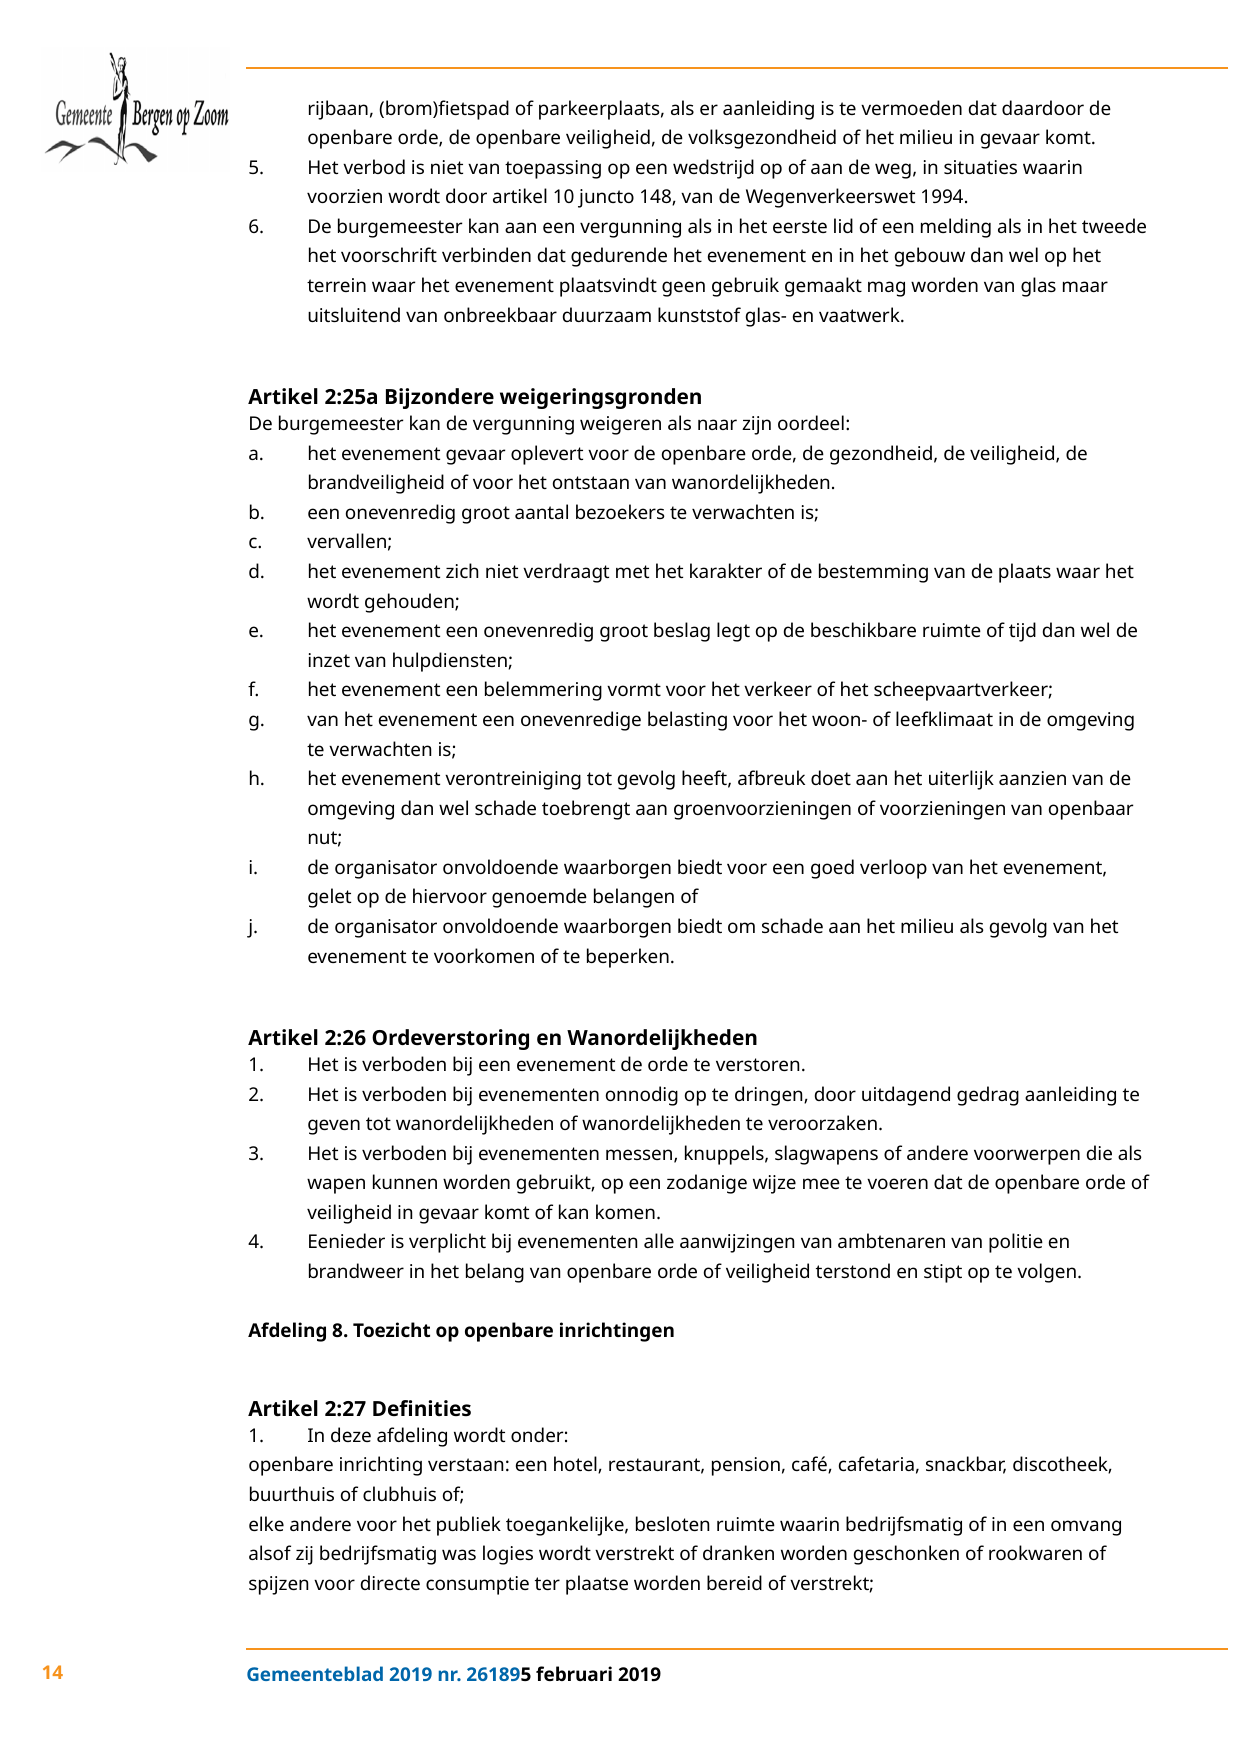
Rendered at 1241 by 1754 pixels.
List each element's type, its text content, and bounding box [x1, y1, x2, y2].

list De burgemeester kan aan een vergunning als in het eerste lid of een melding als in het tweede het voorschrift verbinden dat gedurende het evenement en in het gebouw dan wel op het terrein waar het evenement plaatsvindt geen gebruik gemaakt mag worden van glas maar uitsluitend van onbreekbaar duurzaam kunststof glas- en vaatwerk. [248, 213, 1152, 328]
list de organisator onvoldoende waarborgen biedt voor een goed verloop van het evenement, gelet op de hiervoor genoemde belangen of [248, 854, 1152, 909]
list het evenement gevaar oplevert voor de openbare orde, de gezondheid, de veiligheid, de brandveiligheid of voor het ontstaan van wanordelijkheden. [248, 440, 1152, 495]
text elke andere voor het publiek toegankelijke, besloten ruimte waarin bedrijfsmatig of in een omvang alsof zij bedrijfsmatig was logies wordt verstrekt of dranken worden geschonken of rookwaren of spijzen voor directe consumptie ter plaatse worden bereid of verstrekt; [248, 1511, 1152, 1596]
list Het is verboden bij evenementen messen, knuppels, slagwapens of andere voorwerpen die als wapen kunnen worden gebruikt, op een zodanige wijze mee te voeren dat de openbare orde of veiligheid in gevaar komt of kan komen. [248, 1140, 1152, 1225]
list Het is verboden bij een evenement de orde te verstoren. [248, 1051, 1152, 1077]
list Het is verboden bij evenementen onnodig op te dringen, door uitdagend gedrag aanleiding te geven tot wanordelijkheden of wanordelijkheden te veroorzaken. [248, 1081, 1152, 1136]
list een onevenredig groot aantal bezoekers te verwachten is; [248, 499, 1152, 525]
text Afdeling 8. Toezicht op openbare inrichtingen [248, 1317, 1152, 1343]
list rijbaan, (brom)fietspad of parkeerplaats, als er aanleiding is te vermoeden dat daardoor de openbare orde, de openbare veiligheid, de volksgezondheid of het milieu in gevaar komt. [248, 95, 1152, 150]
list het evenement verontreiniging tot gevolg heeft, afbreuk doet aan het uiterlijk aanzien van de omgeving dan wel schade toebrengt aan groenvoorzieningen of voorzieningen van openbaar nut; [248, 765, 1152, 850]
text openbare inrichting verstaan: een hotel, restaurant, pension, café, cafetaria, snackbar, discotheek, buurthuis of clubhuis of; [248, 1452, 1152, 1507]
text Artikel 2:26 Ordeverstoring en Wanordelijkheden [248, 1023, 1152, 1051]
picture [41, 47, 231, 172]
list de organisator onvoldoende waarborgen biedt om schade aan het milieu als gevolg van het evenement te voorkomen of te beperken. [248, 913, 1152, 968]
list Het verbod is niet van toepassing op een wedstrijd op of aan de weg, in situaties waarin voorzien wordt door artikel 10 juncto 148, van de Wegenverkeerswet 1994. [248, 154, 1152, 209]
text De burgemeester kan de vergunning weigeren als naar zijn oordeel: [248, 410, 1152, 436]
list vervallen; [248, 529, 1152, 554]
list In deze afdeling wordt onder: [248, 1422, 1152, 1448]
list Eenieder is verplicht bij evenementen alle aanwijzingen van ambtenaren van politie en brandweer in het belang van openbare orde of veiligheid terstond en stipt op te volgen. [248, 1229, 1152, 1284]
text Artikel 2:27 Definities [248, 1394, 1152, 1422]
list van het evenement een onevenredige belasting voor het woon- of leefklimaat in de omgeving te verwachten is; [248, 706, 1152, 761]
list het evenement een onevenredig groot beslag legt op de beschikbare ruimte of tijd dan wel de inzet van hulpdiensten; [248, 617, 1152, 673]
text Artikel 2:25a Bijzondere weigeringsgronden [248, 382, 1152, 410]
list het evenement zich niet verdraagt met het karakter of de bestemming van de plaats waar het wordt gehouden; [248, 558, 1152, 613]
list het evenement een belemmering vormt voor het verkeer of het scheepvaartverkeer; [248, 677, 1152, 702]
